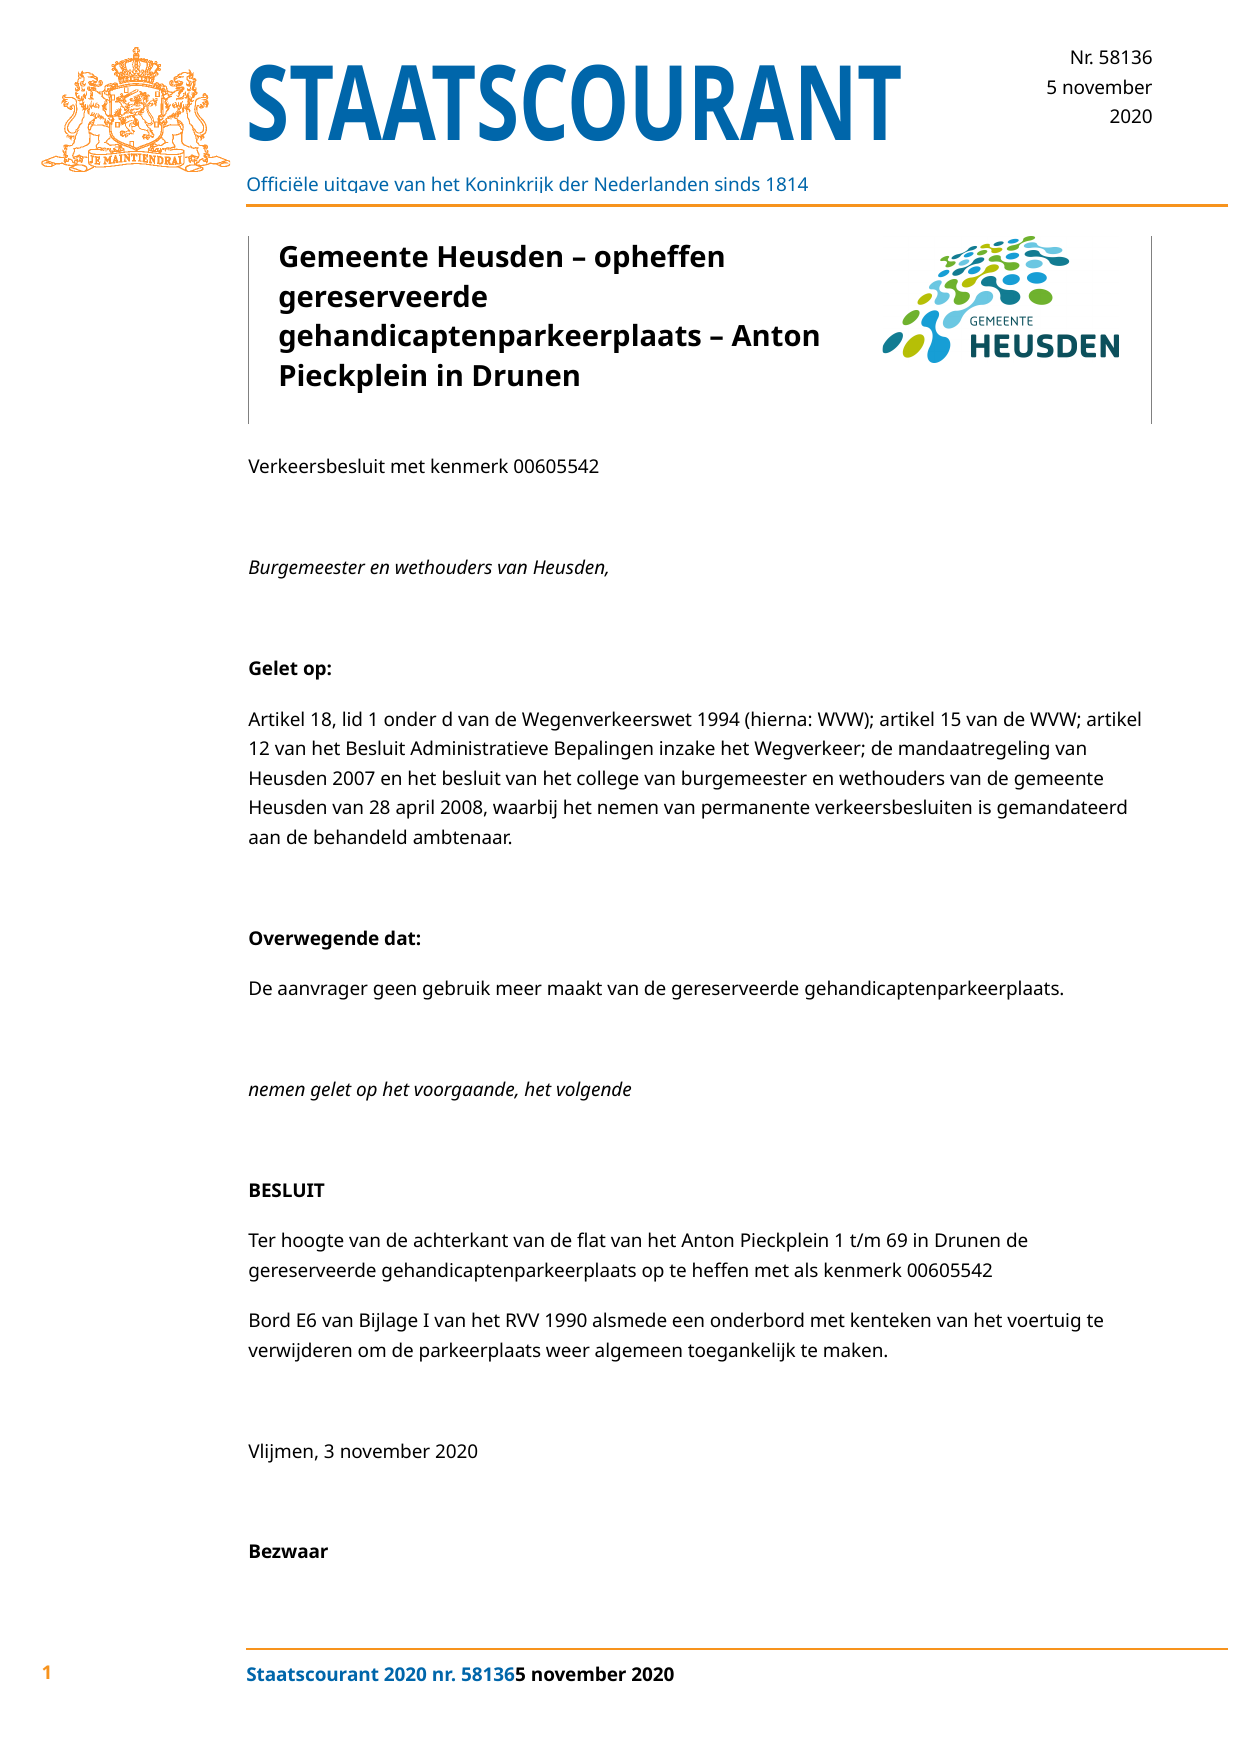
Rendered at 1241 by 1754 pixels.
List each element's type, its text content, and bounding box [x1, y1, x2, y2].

text nemen gelet op het voorgaande, het volgende [248, 1076, 1152, 1102]
text Vlijmen, 3 november 2020 [248, 1438, 1152, 1463]
text Bord E6 van Bijlage I van het RVV 1990 alsmede een onderbord met kenteken van het voertuig te verwijderen om de parkeerplaats weer algemeen toegankelijk te maken. [248, 1307, 1152, 1363]
text Bezwaar [248, 1539, 1152, 1564]
text Ter hoogte van de achterkant van de flat van het Anton Pieckplein 1 t/m 69 in Drunen de gereserveerde gehandicaptenparkeerplaats op te heffen met als kenmerk 00605542 [248, 1227, 1152, 1283]
table_header Gemeente Heusden – opheffen gereserveerde gehandicaptenparkeerplaats – Anton Pieckplein in Drunen [249, 236, 850, 424]
picture [41, 47, 231, 172]
text Overwegende dat: [248, 925, 1152, 951]
text Verkeersbesluit met kenmerk 00605542 [248, 454, 1152, 479]
table_header [850, 236, 1151, 424]
text Gelet op: [248, 655, 1152, 681]
text Artikel 18, lid 1 onder d van de Wegenverkeerswet 1994 (hierna: WVW); artikel 15 van de WVW; artikel 12 van het Besluit Administratieve Bepalingen inzake het Wegverkeer; de mandaatregeling van Heusden 2007 en het besluit van het college van burgemeester en wethouders van de gemeente Heusden van 28 april 2008, waarbij het nemen van permanente verkeersbesluiten is gemandateerd aan de behandeld ambtenaar. [248, 706, 1152, 850]
text BESLUIT [248, 1177, 1152, 1203]
picture [882, 236, 1119, 363]
text Burgemeester en wethouders van Heusden, [248, 554, 1152, 580]
text De aanvrager geen gebruik meer maakt van de gereserveerde gehandicaptenparkeerplaats. [248, 975, 1152, 1001]
